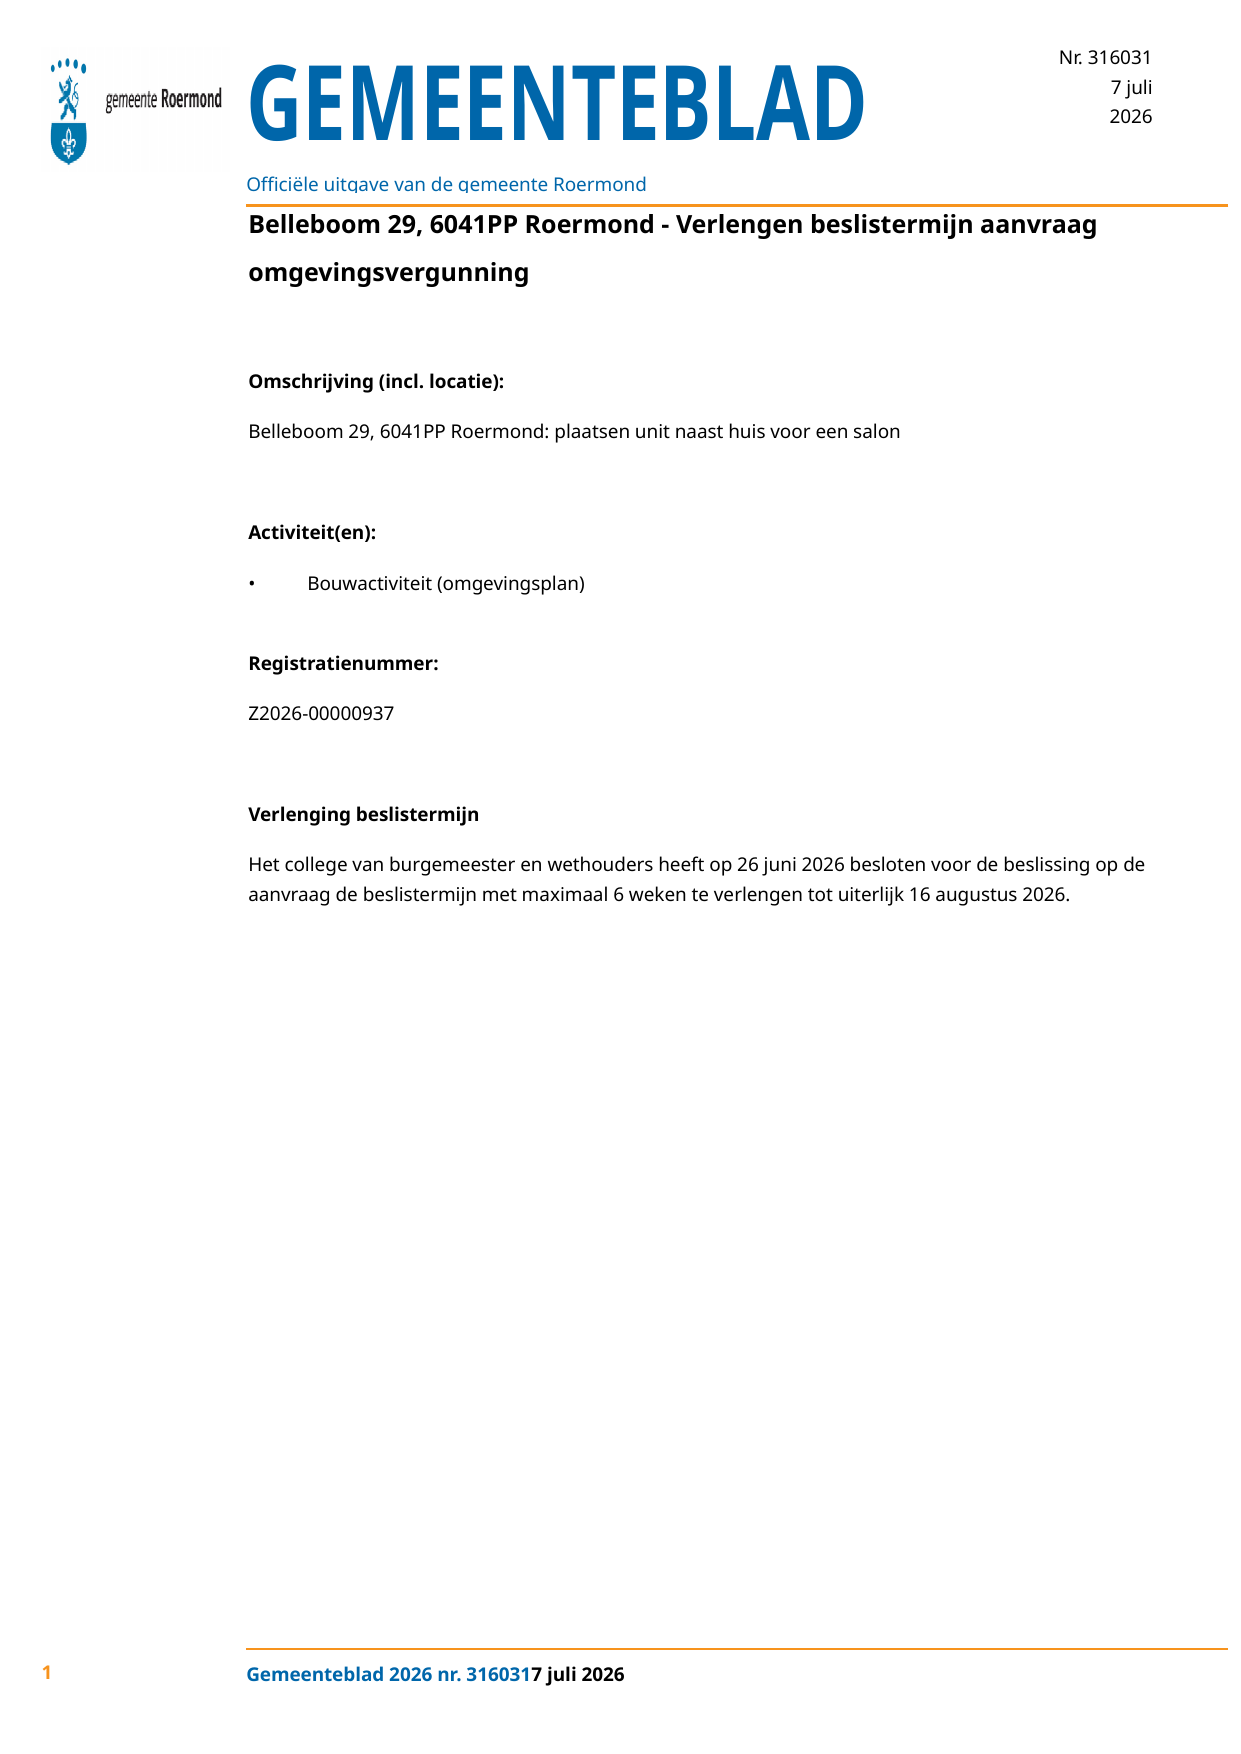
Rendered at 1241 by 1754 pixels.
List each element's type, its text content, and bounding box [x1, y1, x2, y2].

text Belleboom 29, 6041PP Roermond - Verlengen beslistermijn aanvraag omgevingsvergunning [248, 207, 1152, 288]
picture [41, 47, 231, 172]
text Registratienummer: [248, 650, 1152, 676]
text Activiteit(en): [248, 519, 1152, 545]
text Omschrijving (incl. locatie): [248, 368, 1152, 394]
list Bouwactiviteit (omgevingsplan) [248, 570, 1152, 596]
text Het college van burgemeester en wethouders heeft op 26 juni 2026 besloten voor de beslissing op de aanvraag de beslistermijn met maximaal 6 weken te verlengen tot uiterlijk 16 augustus 2026. [248, 852, 1152, 907]
text Z2026-00000937 [248, 700, 1152, 726]
text Belleboom 29, 6041PP Roermond: plaatsen unit naast huis voor een salon [248, 419, 1152, 444]
text Verlenging beslistermijn [248, 801, 1152, 827]
